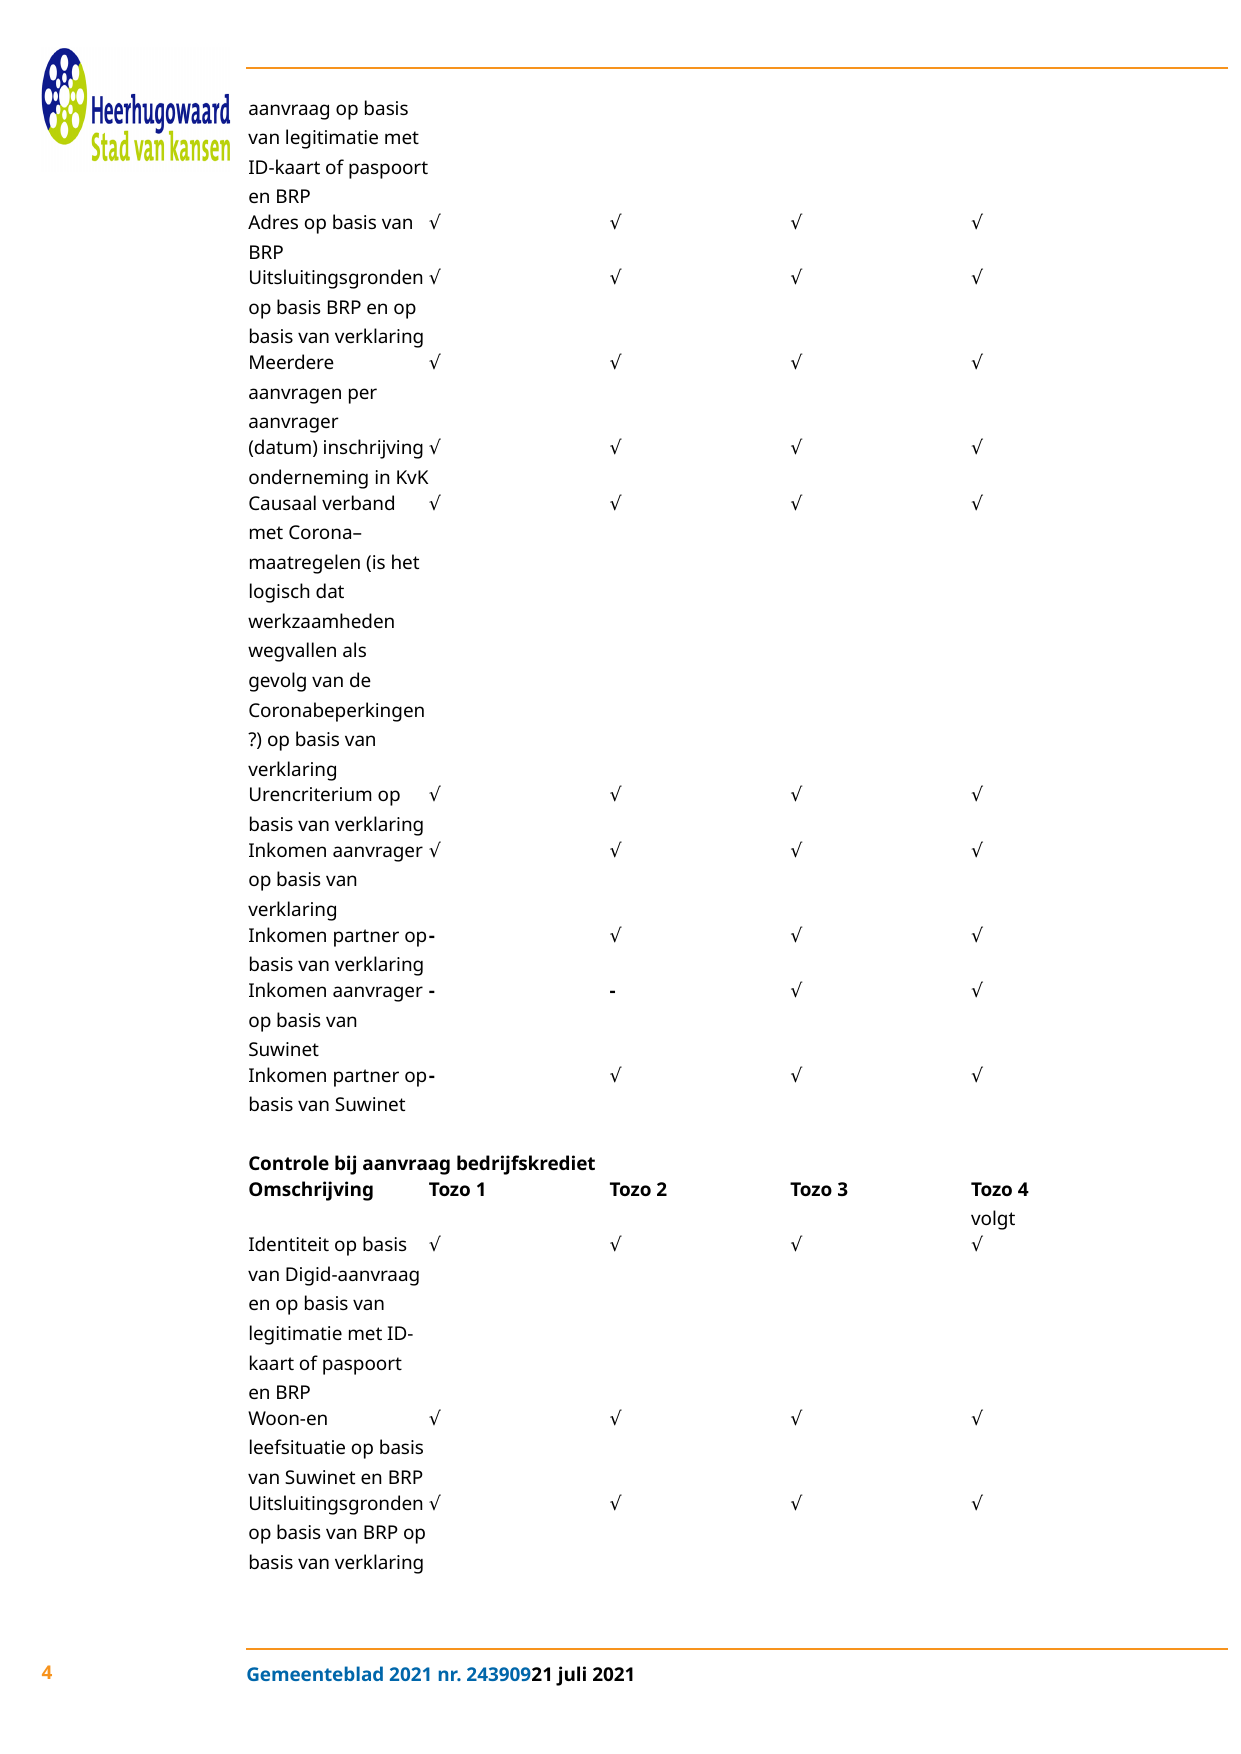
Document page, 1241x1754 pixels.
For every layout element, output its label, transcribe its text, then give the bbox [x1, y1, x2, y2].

table_cell [790, 95, 971, 209]
table_cell [609, 209, 790, 264]
table_cell [790, 434, 971, 490]
table_cell [790, 922, 971, 977]
table_header Controle bij aanvraag bedrijfskrediet [248, 1150, 1152, 1176]
table_cell [609, 1490, 790, 1575]
table_cell [429, 95, 609, 209]
table_cell [790, 1062, 971, 1117]
table_cell [429, 782, 609, 837]
table_cell Identiteit op basis van Digid-aanvraag en op basis van legitimatie met ID-kaart of paspoort en BRP [248, 1231, 429, 1405]
table_cell [609, 490, 790, 782]
table_cell [609, 1405, 790, 1490]
table_cell Omschrijving [248, 1176, 429, 1231]
table_cell [790, 837, 971, 922]
table_cell [609, 922, 790, 977]
table_cell [971, 1405, 1152, 1490]
table_cell [790, 1405, 971, 1490]
table_cell [429, 434, 609, 490]
table_cell Woon-en leefsituatie op basis van Suwinet en BRP [248, 1405, 429, 1490]
table_cell aanvraag op basis van legitimatie met ID-kaart of paspoort en BRP [248, 95, 429, 209]
table_cell [971, 490, 1152, 782]
table_cell [609, 265, 790, 349]
table_cell [971, 434, 1152, 490]
table_cell [790, 265, 971, 349]
table_cell Inkomen partner op basis van Suwinet [248, 1062, 429, 1117]
table_cell Inkomen aanvrager op basis van Suwinet [248, 977, 429, 1062]
table_cell [609, 1062, 790, 1117]
table_cell [971, 922, 1152, 977]
table_cell [429, 350, 609, 434]
table_cell Causaal verband met Corona–maatregelen (is het logisch dat werkzaamheden wegvallen als gevolg van de Coronabeperkingen?) op basis van verklaring [248, 490, 429, 782]
table_cell [971, 977, 1152, 1062]
table_cell Uitsluitingsgronden op basis van BRP op basis van verklaring [248, 1490, 429, 1575]
table_cell [429, 265, 609, 349]
table_cell [609, 837, 790, 922]
table_cell Adres op basis van BRP [248, 209, 429, 264]
table_cell [429, 1231, 609, 1405]
picture [41, 47, 231, 172]
table_cell [609, 434, 790, 490]
table_cell - [429, 977, 609, 1062]
table_cell [429, 1405, 609, 1490]
table_cell Tozo 1 [429, 1176, 609, 1231]
table_cell [790, 1490, 971, 1575]
table_cell - [429, 1062, 609, 1117]
table_cell [609, 782, 790, 837]
table_cell Uitsluitingsgronden op basis BRP en op basis van verklaring [248, 265, 429, 349]
table_cell Urencriterium op basis van verklaring [248, 782, 429, 837]
table_cell Inkomen partner op basis van verklaring [248, 922, 429, 977]
table_cell [609, 350, 790, 434]
table_cell [790, 350, 971, 434]
table_cell [429, 1490, 609, 1575]
table_cell [971, 350, 1152, 434]
table_cell [790, 209, 971, 264]
table_cell [790, 977, 971, 1062]
table_cell [429, 490, 609, 782]
table_cell [429, 209, 609, 264]
table_cell Tozo 4 volgt [971, 1176, 1152, 1231]
table_cell Tozo 3 [790, 1176, 971, 1231]
table_cell [971, 782, 1152, 837]
table_cell - [609, 977, 790, 1062]
table_cell (datum) inschrijving onderneming in KvK [248, 434, 429, 490]
table_cell [971, 209, 1152, 264]
table_cell [971, 1490, 1152, 1575]
table_cell [971, 1062, 1152, 1117]
table_cell [790, 490, 971, 782]
table_cell [429, 837, 609, 922]
table_cell Meerdere aanvragen per aanvrager [248, 350, 429, 434]
table_cell - [429, 922, 609, 977]
table_cell [971, 265, 1152, 349]
table_cell [609, 1231, 790, 1405]
table_cell Tozo 2 [609, 1176, 790, 1231]
table_cell [609, 95, 790, 209]
table_cell [971, 95, 1152, 209]
table_cell [790, 1231, 971, 1405]
table_cell Inkomen aanvrager op basis van verklaring [248, 837, 429, 922]
table_cell [971, 1231, 1152, 1405]
table_cell [971, 837, 1152, 922]
table_cell [790, 782, 971, 837]
